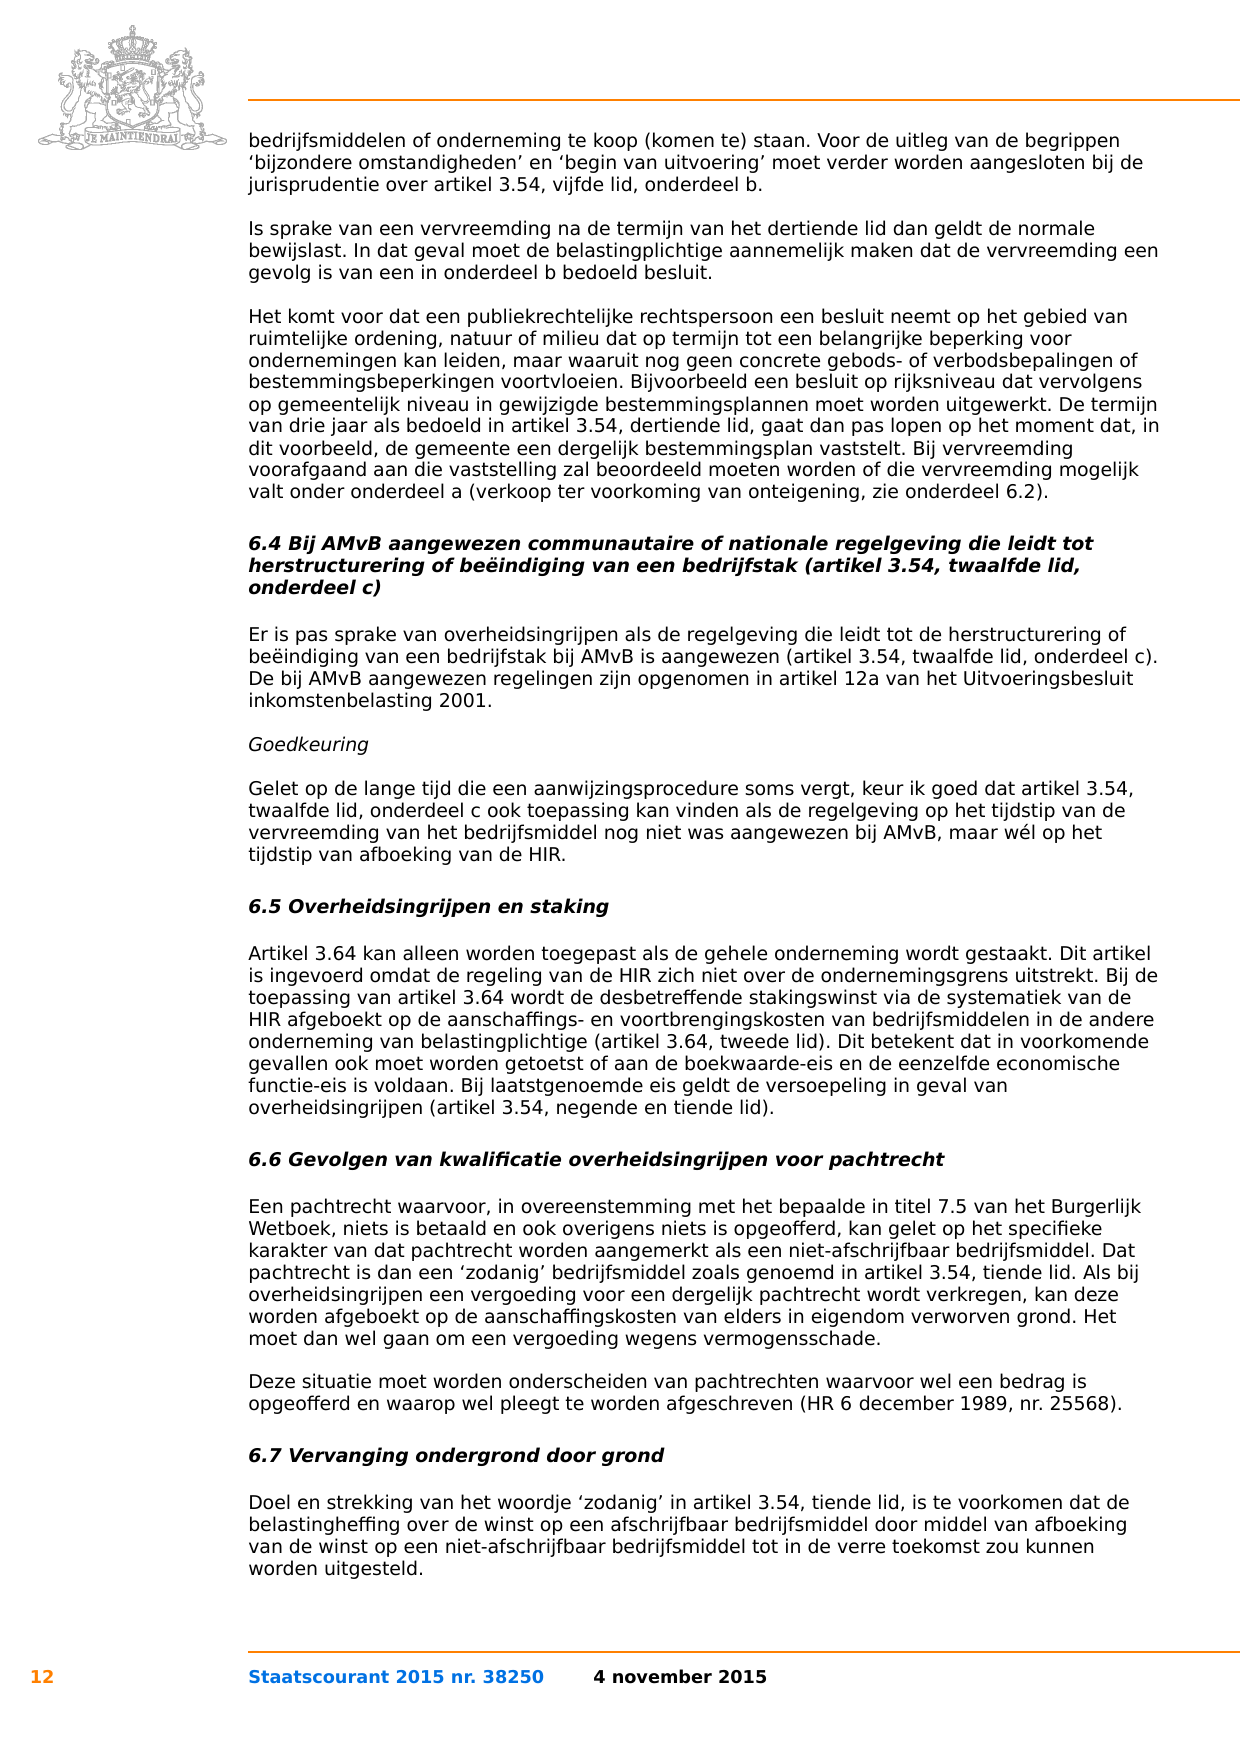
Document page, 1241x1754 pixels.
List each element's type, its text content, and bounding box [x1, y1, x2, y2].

subtitle 6.5 Overheidsingrijpen en staking [248, 896, 1163, 918]
text Deze situatie moet worden onderscheiden van pachtrechten waarvoor wel een bedrag is opgeofferd en waarop wel pleegt te worden afgeschreven (HR 6 december 1989, nr. 25568). [248, 1371, 1163, 1415]
text bedrijfsmiddelen of onderneming te koop (komen te) staan. Voor de uitleg van de begrippen ‘bijzondere omstandigheden’ en ‘begin van uitvoering’ moet verder worden aangesloten bij de jurisprudentie over artikel 3.54, vijfde lid, onderdeel b. [248, 130, 1163, 196]
text Er is pas sprake van overheidsingrijpen als de regelgeving die leidt tot de herstructurering of beëindiging van een bedrijfstak bij AMvB is aangewezen (artikel 3.54, twaalfde lid, onderdeel c). De bij AMvB aangewezen regelingen zijn opgenomen in artikel 12a van het Uitvoeringsbesluit inkomstenbelasting 2001. [248, 624, 1163, 712]
text Een pachtrecht waarvoor, in overeenstemming met het bepaalde in titel 7.5 van het Burgerlijk Wetboek, niets is betaald en ook overigens niets is opgeofferd, kan gelet op het specifieke karakter van dat pachtrecht worden aangemerkt als een niet-afschrijfbaar bedrijfsmiddel. Dat pachtrecht is dan een ‘zodanig’ bedrijfsmiddel zoals genoemd in artikel 3.54, tiende lid. Als bij overheidsingrijpen een vergoeding voor een dergelijk pachtrecht wordt verkregen, kan deze worden afgeboekt op de aanschaffingskosten van elders in eigendom verworven grond. Het moet dan wel gaan om een vergoeding wegens vermogensschade. [248, 1196, 1163, 1349]
subtitle Goedkeuring [248, 734, 1163, 756]
subtitle 6.6 Gevolgen van kwalificatie overheidsingrijpen voor pachtrecht [248, 1149, 1163, 1171]
picture [38, 25, 227, 150]
subtitle 6.7 Vervanging ondergrond door grond [248, 1445, 1163, 1467]
text Artikel 3.64 kan alleen worden toegepast als de gehele onderneming wordt gestaakt. Dit artikel is ingevoerd omdat de regeling van de HIR zich niet over de ondernemingsgrens uitstrekt. Bij de toepassing van artikel 3.64 wordt de desbetreffende stakingswinst via de systematiek van de HIR afgeboekt op de aanschaffings- en voortbrengingskosten van bedrijfsmiddelen in de andere onderneming van belastingplichtige (artikel 3.64, tweede lid). Dit betekent dat in voorkomende gevallen ook moet worden getoetst of aan de boekwaarde-eis en de eenzelfde economische functie-eis is voldaan. Bij laatstgenoemde eis geldt de versoepeling in geval van overheidsingrijpen (artikel 3.54, negende en tiende lid). [248, 943, 1163, 1119]
text Is sprake van een vervreemding na de termijn van het dertiende lid dan geldt de normale bewijslast. In dat geval moet de belastingplichtige aannemelijk maken dat de vervreemding een gevolg is van een in onderdeel b bedoeld besluit. [248, 218, 1163, 284]
text Gelet op de lange tijd die een aanwijzingsprocedure soms vergt, keur ik goed dat artikel 3.54, twaalfde lid, onderdeel c ook toepassing kan vinden als de regelgeving op het tijdstip van de vervreemding van het bedrijfsmiddel nog niet was aangewezen bij AMvB, maar wél op het tijdstip van afboeking van de HIR. [248, 778, 1163, 866]
text Doel en strekking van het woordje ‘zodanig’ in artikel 3.54, tiende lid, is te voorkomen dat de belastingheffing over de winst op een afschrijfbaar bedrijfsmiddel door middel van afboeking van de winst op een niet-afschrijfbaar bedrijfsmiddel tot in de verre toekomst zou kunnen worden uitgesteld. [248, 1492, 1163, 1580]
subtitle 6.4 Bij AMvB aangewezen communautaire of nationale regelgeving die leidt tot herstructurering of beëindiging van een bedrijfstak (artikel 3.54, twaalfde lid, onderdeel c) [248, 533, 1163, 599]
text Het komt voor dat een publiekrechtelijke rechtspersoon een besluit neemt op het gebied van ruimtelijke ordening, natuur of milieu dat op termijn tot een belangrijke beperking voor ondernemingen kan leiden, maar waaruit nog geen concrete gebods- of verbodsbepalingen of bestemmingsbeperkingen voortvloeien. Bijvoorbeeld een besluit op rijksniveau dat vervolgens op gemeentelijk niveau in gewijzigde bestemmingsplannen moet worden uitgewerkt. De termijn van drie jaar als bedoeld in artikel 3.54, dertiende lid, gaat dan pas lopen op het moment dat, in dit voorbeeld, de gemeente een dergelijk bestemmingsplan vaststelt. Bij vervreemding voorafgaand aan die vaststelling zal beoordeeld moeten worden of die vervreemding mogelijk valt onder onderdeel a (verkoop ter voorkoming van onteigening, zie onderdeel 6.2). [248, 306, 1163, 503]
